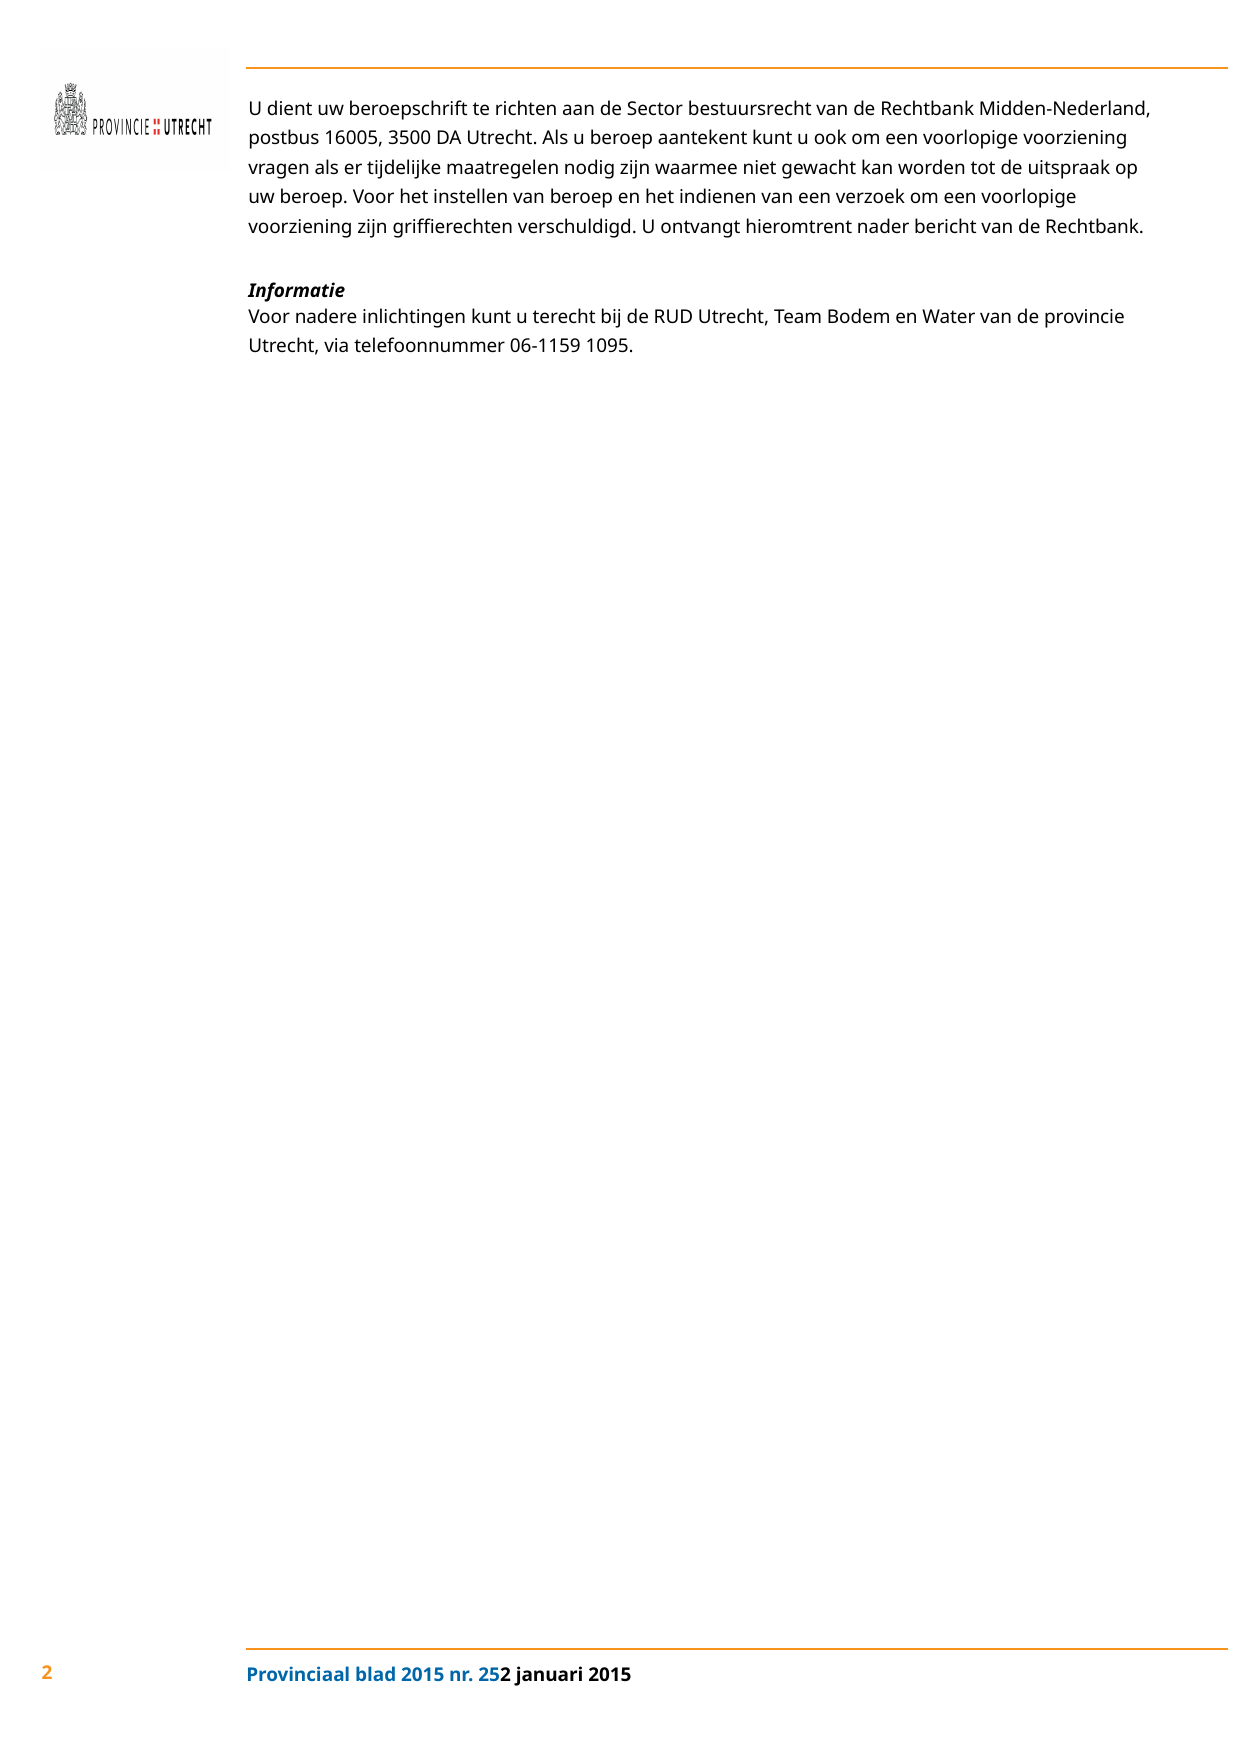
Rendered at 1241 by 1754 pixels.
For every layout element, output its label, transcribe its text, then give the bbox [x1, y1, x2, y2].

text Voor nadere inlichtingen kunt u terecht bij de RUD Utrecht, Team Bodem en Water van de provincie Utrecht, via telefoonnummer 06-1159 1095. [248, 303, 1152, 358]
picture [41, 47, 231, 172]
text U dient uw beroepschrift te richten aan de Sector bestuursrecht van de Rechtbank Midden-Nederland, postbus 16005, 3500 DA Utrecht. Als u beroep aantekent kunt u ook om een voorlopige voorziening vragen als er tijdelijke maatregelen nodig zijn waarmee niet gewacht kan worden tot de uitspraak op uw beroep. Voor het instellen van beroep en het indienen van een verzoek om een voorlopige voorziening zijn griffierechten verschuldigd. U ontvangt hieromtrent nader bericht van de Rechtbank. [248, 95, 1152, 239]
text Informatie [248, 277, 1152, 303]
